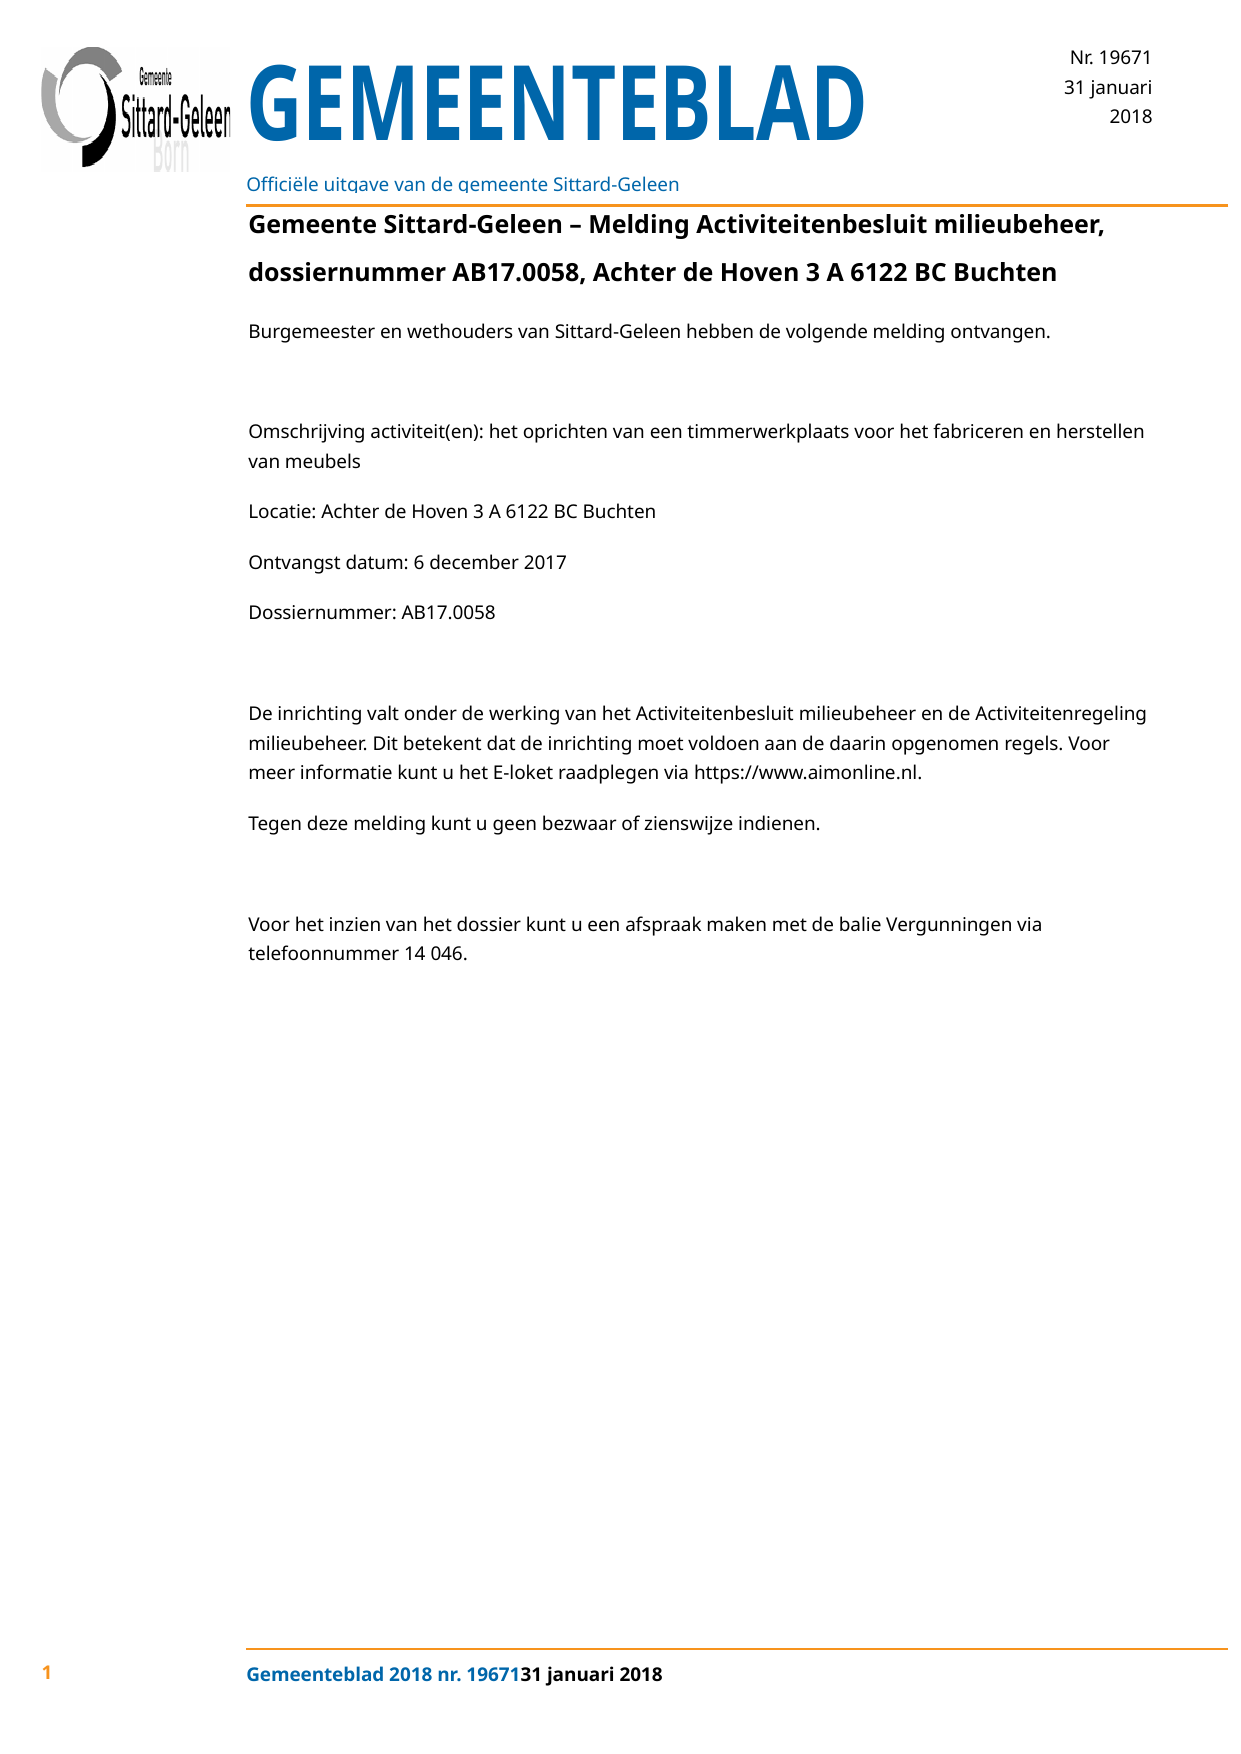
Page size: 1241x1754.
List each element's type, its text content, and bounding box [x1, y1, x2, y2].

picture [41, 47, 231, 172]
text Burgemeester en wethouders van Sittard-Geleen hebben de volgende melding ontvangen. [248, 318, 1152, 344]
text Voor het inzien van het dossier kunt u een afspraak maken met de balie Vergunningen via telefoonnummer 14 046. [248, 911, 1152, 966]
text Omschrijving activiteit(en): het oprichten van een timmerwerkplaats voor het fabriceren en herstellen van meubels [248, 419, 1152, 474]
text Tegen deze melding kunt u geen bezwaar of zienswijze indienen. [248, 810, 1152, 836]
text Gemeente Sittard-Geleen – Melding Activiteitenbesluit milieubeheer, dossiernummer AB17.0058, Achter de Hoven 3 A 6122 BC Buchten [248, 207, 1152, 288]
text Ontvangst datum: 6 december 2017 [248, 549, 1152, 575]
text De inrichting valt onder de werking van het Activiteitenbesluit milieubeheer en de Activiteitenregeling milieubeheer. Dit betekent dat de inrichting moet voldoen aan de daarin opgenomen regels. Voor meer informatie kunt u het E-loket raadplegen via https://www.aimonline.nl. [248, 700, 1152, 785]
text Locatie: Achter de Hoven 3 A 6122 BC Buchten [248, 499, 1152, 524]
text Dossiernummer: AB17.0058 [248, 599, 1152, 625]
